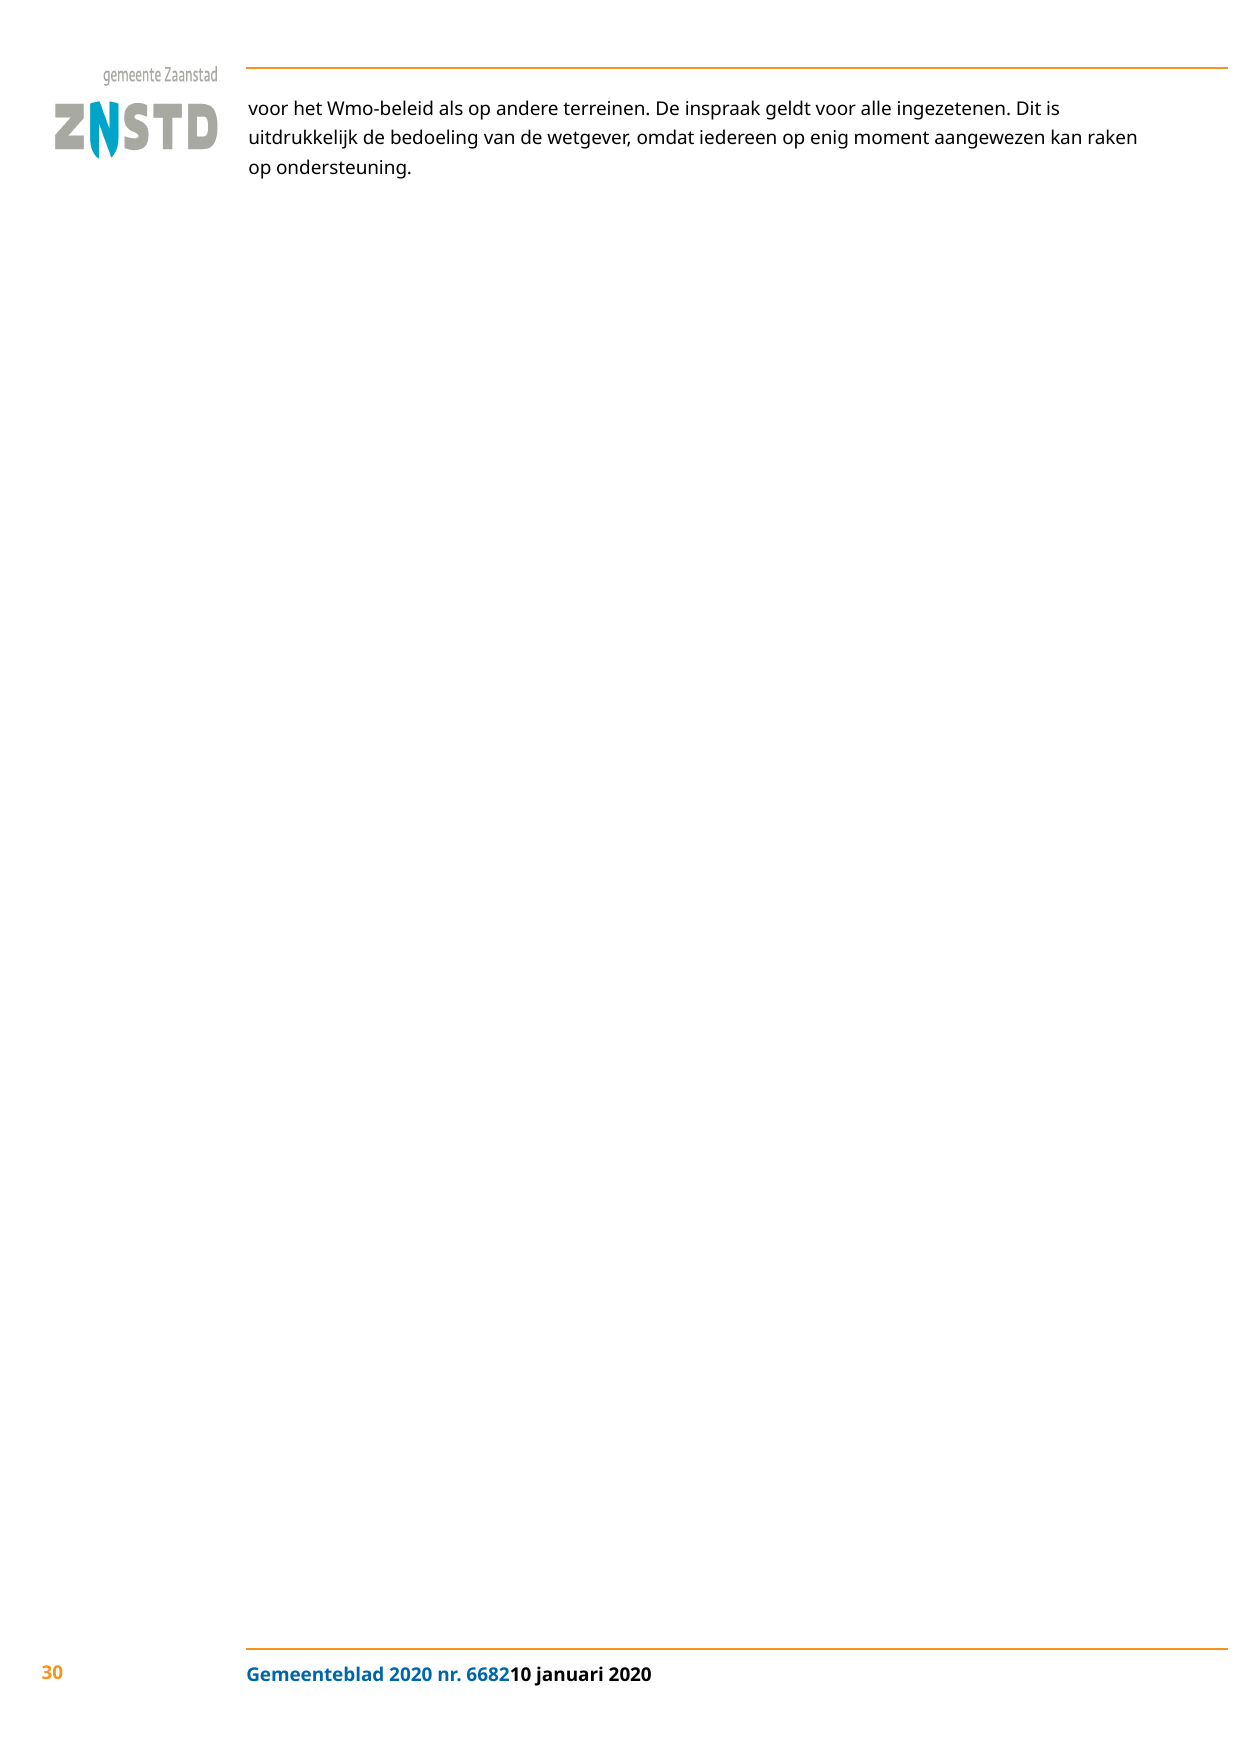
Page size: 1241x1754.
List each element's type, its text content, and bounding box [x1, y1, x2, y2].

picture [41, 47, 231, 172]
text voor het Wmo-beleid als op andere terreinen. De inspraak geldt voor alle ingezetenen. Dit is uitdrukkelijk de bedoeling van de wetgever, omdat iedereen op enig moment aangewezen kan raken op ondersteuning. [248, 95, 1152, 180]
